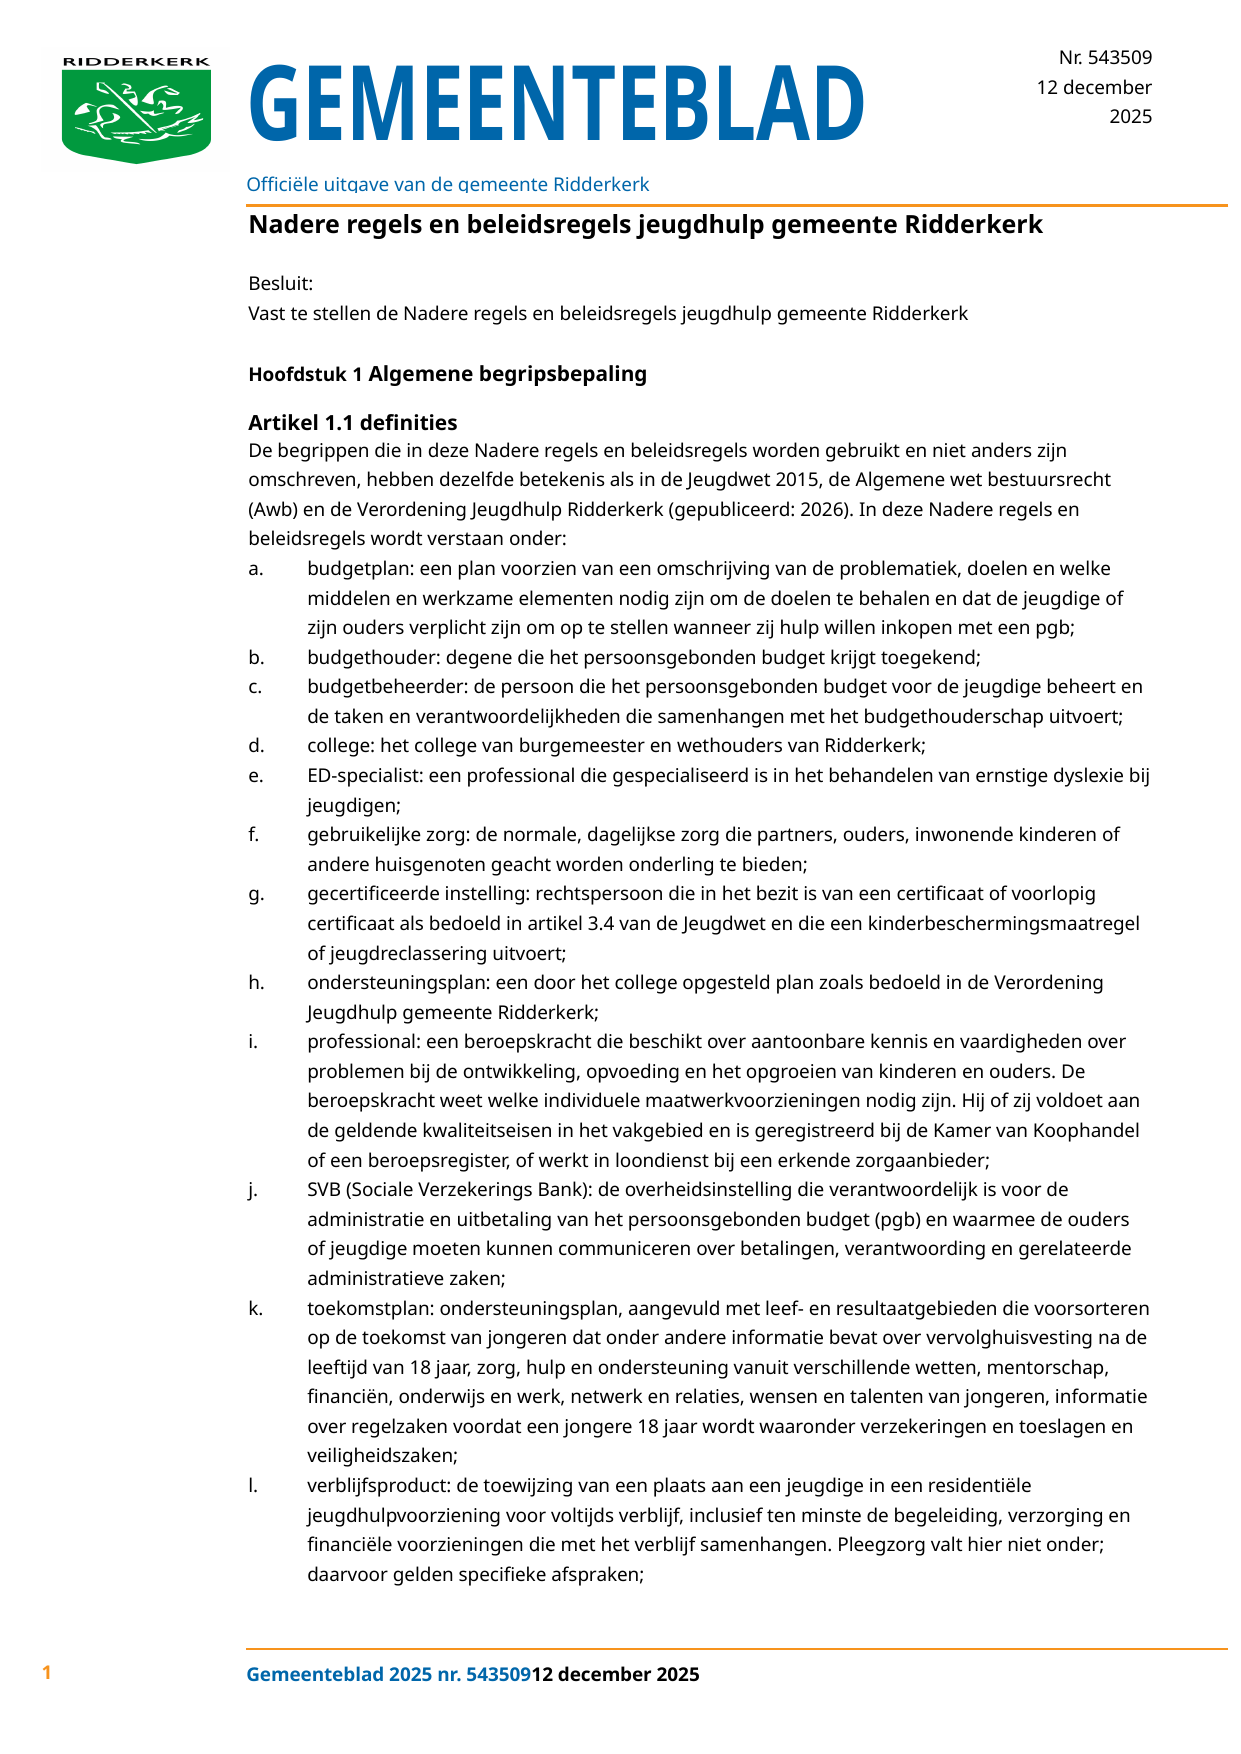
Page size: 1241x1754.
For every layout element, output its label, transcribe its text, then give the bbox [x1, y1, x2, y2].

picture [41, 47, 231, 172]
list college: het college van burgemeester en wethouders van Ridderkerk; [248, 733, 1152, 758]
list ondersteuningsplan: een door het college opgesteld plan zoals bedoeld in de Verordening Jeugdhulp gemeente Ridderkerk; [248, 969, 1152, 1024]
text Artikel 1.1 definities [248, 408, 1152, 437]
list budgetbeheerder: de persoon die het persoonsgebonden budget voor de jeugdige beheert en de taken en verantwoordelijkheden die samenhangen met het budgethouderschap uitvoert; [248, 673, 1152, 729]
text Besluit: [248, 270, 1152, 296]
list budgethouder: degene die het persoonsgebonden budget krijgt toegekend; [248, 644, 1152, 669]
list professional: een beroepskracht die beschikt over aantoonbare kennis en vaardigheden over problemen bij de ontwikkeling, opvoeding en het opgroeien van kinderen en ouders. De beroepskracht weet welke individuele maatwerkvoorzieningen nodig zijn. Hij of zij voldoet aan de geldende kwaliteitseisen in het vakgebied en is geregistreerd bij de Kamer van Koophandel of een beroepsregister, of werkt in loondienst bij een erkende zorgaanbieder; [248, 1028, 1152, 1172]
text De begrippen die in deze Nadere regels en beleidsregels worden gebruikt en niet anders zijn omschreven, hebben dezelfde betekenis als in de Jeugdwet 2015, de Algemene wet bestuursrecht (Awb) en de Verordening Jeugdhulp Ridderkerk (gepubliceerd: 2026). In deze Nadere regels en beleidsregels wordt verstaan onder: [248, 437, 1152, 551]
text Vast te stellen de Nadere regels en beleidsregels jeugdhulp gemeente Ridderkerk [248, 300, 1152, 326]
text Nadere regels en beleidsregels jeugdhulp gemeente Ridderkerk [248, 207, 1152, 241]
list ED-specialist: een professional die gespecialiseerd is in het behandelen van ernstige dyslexie bij jeugdigen; [248, 762, 1152, 817]
list verblijfsproduct: de toewijzing van een plaats aan een jeugdige in een residentiële jeugdhulpvoorziening voor voltijds verblijf, inclusief ten minste de begeleiding, verzorging en financiële voorzieningen die met het verblijf samenhangen. Pleegzorg valt hier niet onder; daarvoor gelden specifieke afspraken; [248, 1472, 1152, 1587]
list toekomstplan: ondersteuningsplan, aangevuld met leef- en resultaatgebieden die voorsorteren op de toekomst van jongeren dat onder andere informatie bevat over vervolghuisvesting na de leeftijd van 18 jaar, zorg, hulp en ondersteuning vanuit verschillende wetten, mentorschap, financiën, onderwijs en werk, netwerk en relaties, wensen en talenten van jongeren, informatie over regelzaken voordat een jongere 18 jaar wordt waaronder verzekeringen en toeslagen en veiligheidszaken; [248, 1295, 1152, 1468]
list budgetplan: een plan voorzien van een omschrijving van de problematiek, doelen en welke middelen en werkzame elementen nodig zijn om de doelen te behalen en dat de jeugdige of zijn ouders verplicht zijn om op te stellen wanneer zij hulp willen inkopen met een pgb; [248, 555, 1152, 640]
text Hoofdstuk 1 Algemene begripsbepaling [248, 359, 1152, 387]
list SVB (Sociale Verzekerings Bank): de overheidsinstelling die verantwoordelijk is voor de administratie en uitbetaling van het persoonsgebonden budget (pgb) en waarmee de ouders of jeugdige moeten kunnen communiceren over betalingen, verantwoording en gerelateerde administratieve zaken; [248, 1176, 1152, 1291]
list gecertificeerde instelling: rechtspersoon die in het bezit is van een certificaat of voorlopig certificaat als bedoeld in artikel 3.4 van de Jeugdwet en die een kinderbeschermingsmaatregel of jeugdreclassering uitvoert; [248, 881, 1152, 965]
list gebruikelijke zorg: de normale, dagelijkse zorg die partners, ouders, inwonende kinderen of andere huisgenoten geacht worden onderling te bieden; [248, 821, 1152, 877]
